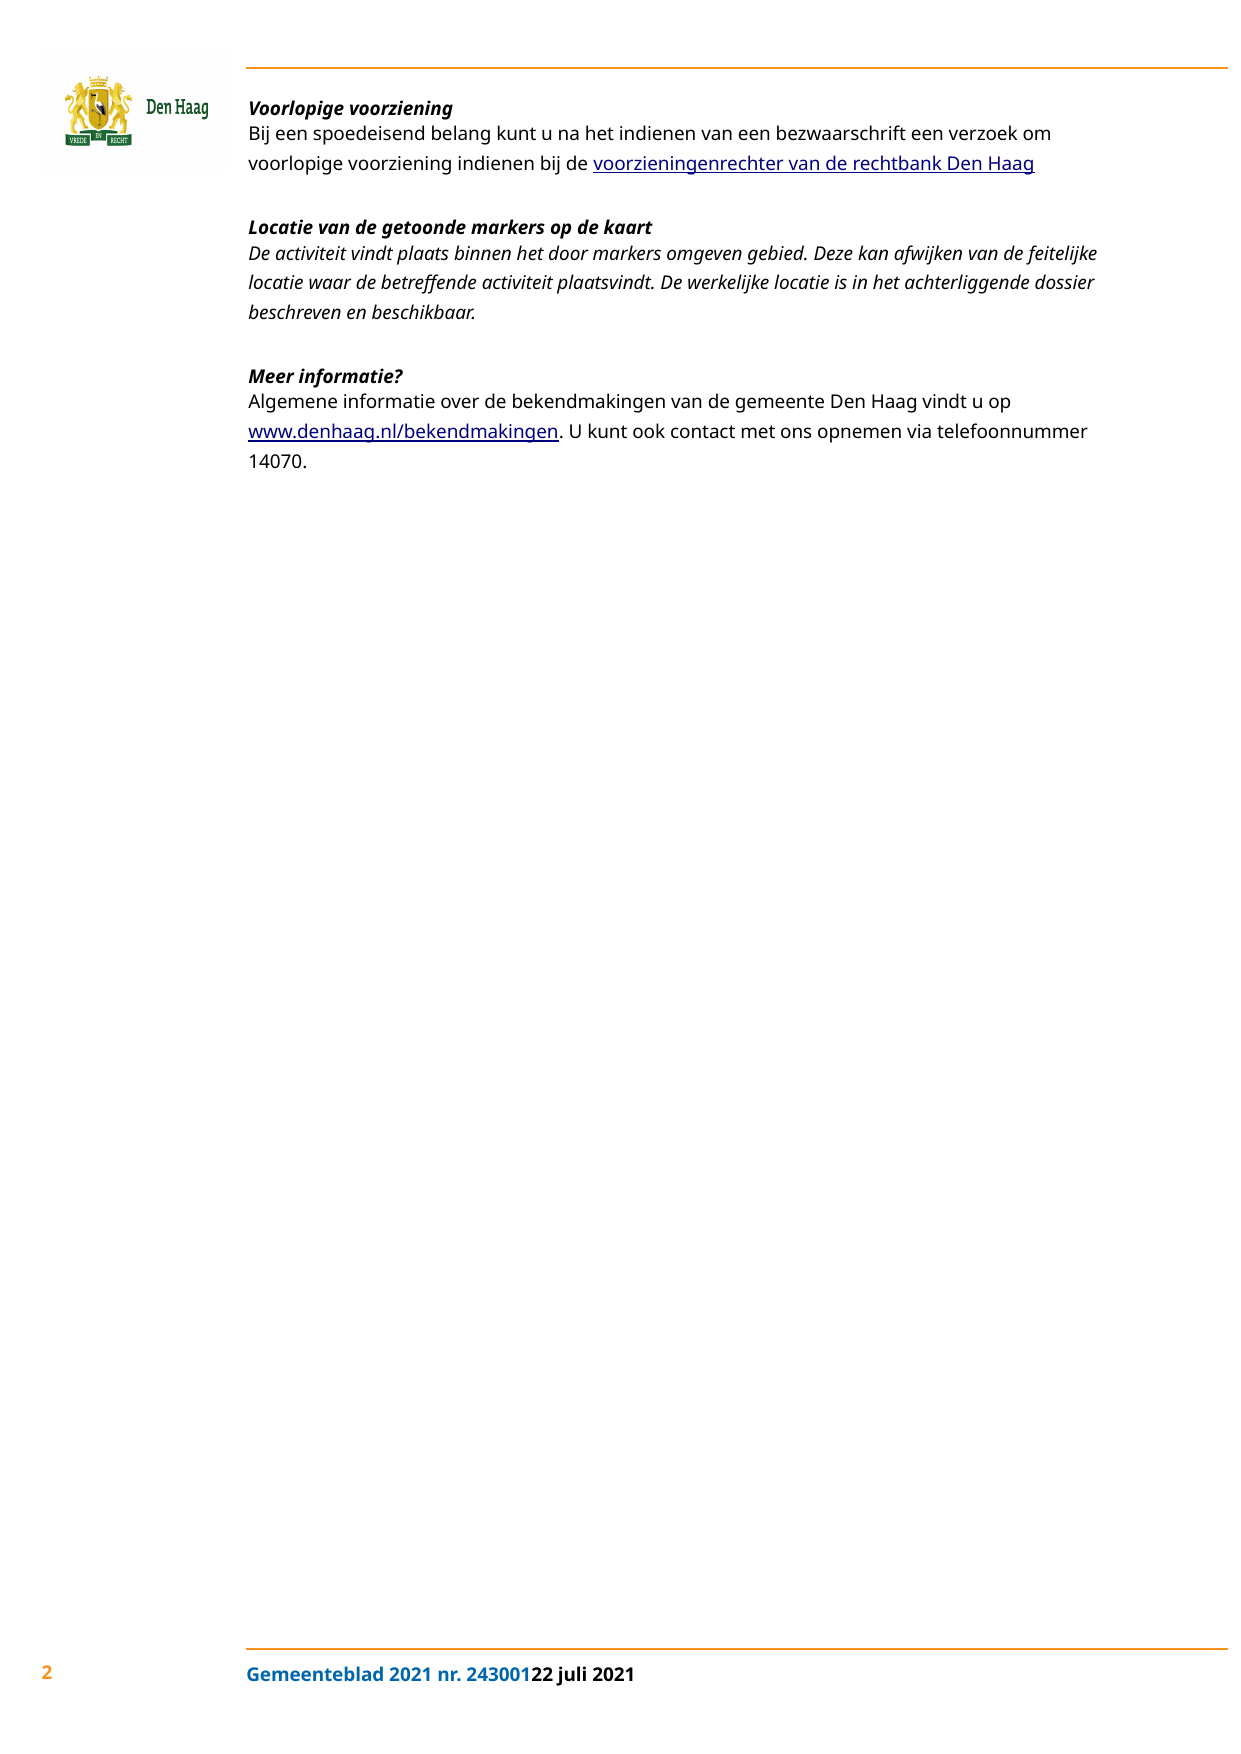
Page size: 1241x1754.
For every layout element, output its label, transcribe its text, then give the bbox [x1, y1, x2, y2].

text Voorlopige voorziening [248, 95, 1152, 121]
text Bij een spoedeisend belang kunt u na het indienen van een bezwaarschrift een verzoek om voorlopige voorziening indienen bij de voorzieningenrechter van de rechtbank Den Haag [248, 121, 1152, 176]
text De activiteit vindt plaats binnen het door markers omgeven gebied. Deze kan afwijken van de feitelijke locatie waar de betreffende activiteit plaatsvindt. De werkelijke locatie is in het achterliggende dossier beschreven en beschikbaar. [248, 240, 1152, 325]
picture [41, 47, 231, 172]
text Algemene informatie over de bekendmakingen van de gemeente Den Haag vindt u op www.denhaag.nl/bekendmakingen. U kunt ook contact met ons opnemen via telefoonnummer 14070. [248, 389, 1152, 473]
text Meer informatie? [248, 363, 1152, 389]
text Locatie van de getoonde markers op de kaart [248, 214, 1152, 240]
